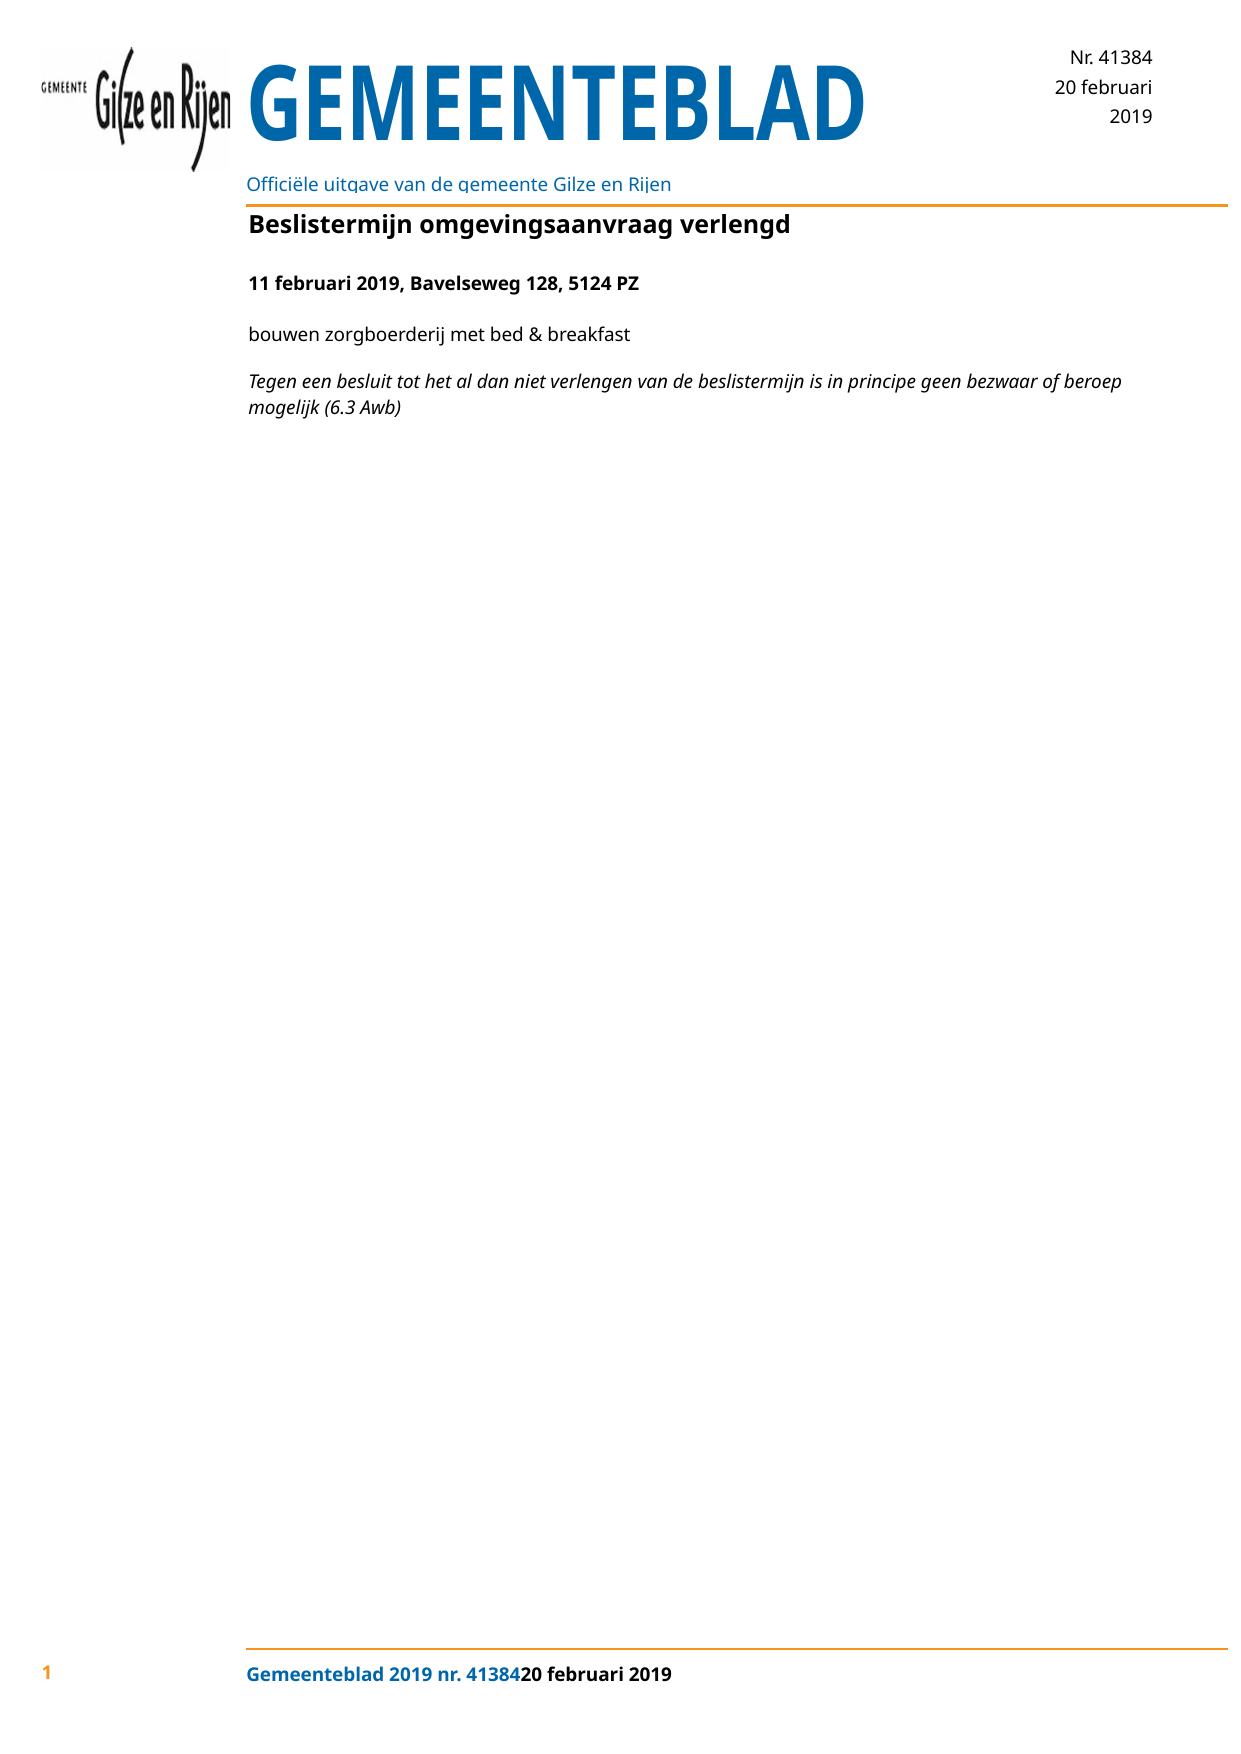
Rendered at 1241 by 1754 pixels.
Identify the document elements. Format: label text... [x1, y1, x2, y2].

picture [41, 47, 231, 172]
text 11 februari 2019, Bavelseweg 128, 5124 PZ [248, 270, 1152, 296]
text Tegen een besluit tot het al dan niet verlengen van de beslistermijn is in principe geen bezwaar of beroep mogelijk (6.3 Awb) [248, 368, 1152, 420]
text bouwen zorgboerderij met bed & breakfast [248, 321, 1152, 346]
text Beslistermijn omgevingsaanvraag verlengd [248, 207, 1152, 241]
